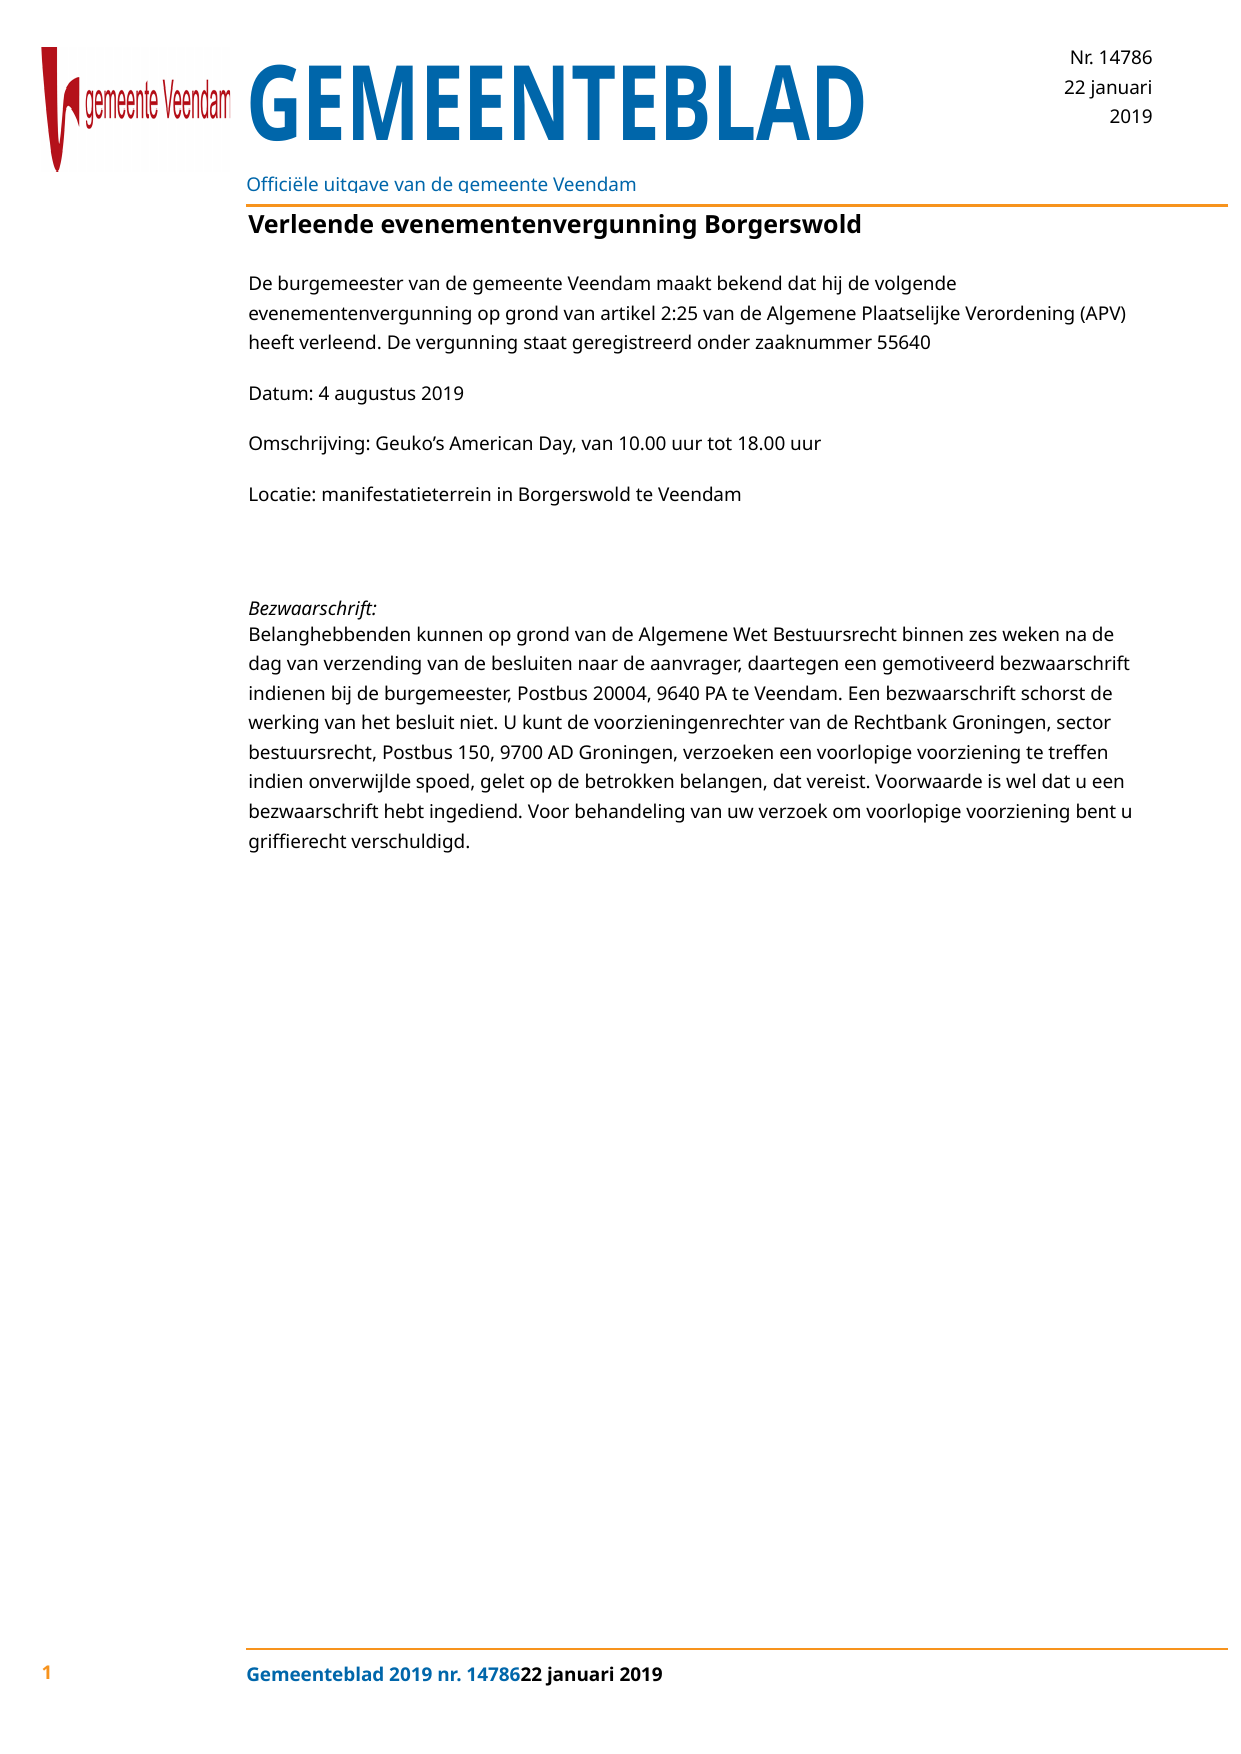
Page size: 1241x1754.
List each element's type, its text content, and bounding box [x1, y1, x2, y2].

text Omschrijving: Geuko’s American Day, van 10.00 uur tot 18.00 uur [248, 430, 1152, 456]
text Datum: 4 augustus 2019 [248, 380, 1152, 406]
text Belanghebbenden kunnen op grond van de Algemene Wet Bestuursrecht binnen zes weken na de dag van verzending van de besluiten naar de aanvrager, daartegen een gemotiveerd bezwaarschrift indienen bij de burgemeester, Postbus 20004, 9640 PA te Veendam. Een bezwaarschrift schorst de werking van het besluit niet. U kunt de voorzieningenrechter van de Rechtbank Groningen, sector bestuursrecht, Postbus 150, 9700 AD Groningen, verzoeken een voorlopige voorziening te treffen indien onverwijlde spoed, gelet op de betrokken belangen, dat vereist. Voorwaarde is wel dat u een bezwaarschrift hebt ingediend. Voor behandeling van uw verzoek om voorlopige voorziening bent u griffierecht verschuldigd. [248, 621, 1152, 854]
text Verleende evenementenvergunning Borgerswold [248, 207, 1152, 241]
text De burgemeester van de gemeente Veendam maakt bekend dat hij de volgende evenementenvergunning op grond van artikel 2:25 van de Algemene Plaatselijke Verordening (APV) heeft verleend. De vergunning staat geregistreerd onder zaaknummer 55640 [248, 270, 1152, 355]
text Locatie: manifestatieterrein in Borgerswold te Veendam [248, 481, 1152, 506]
picture [41, 47, 231, 172]
text Bezwaarschrift: [248, 595, 1152, 621]
